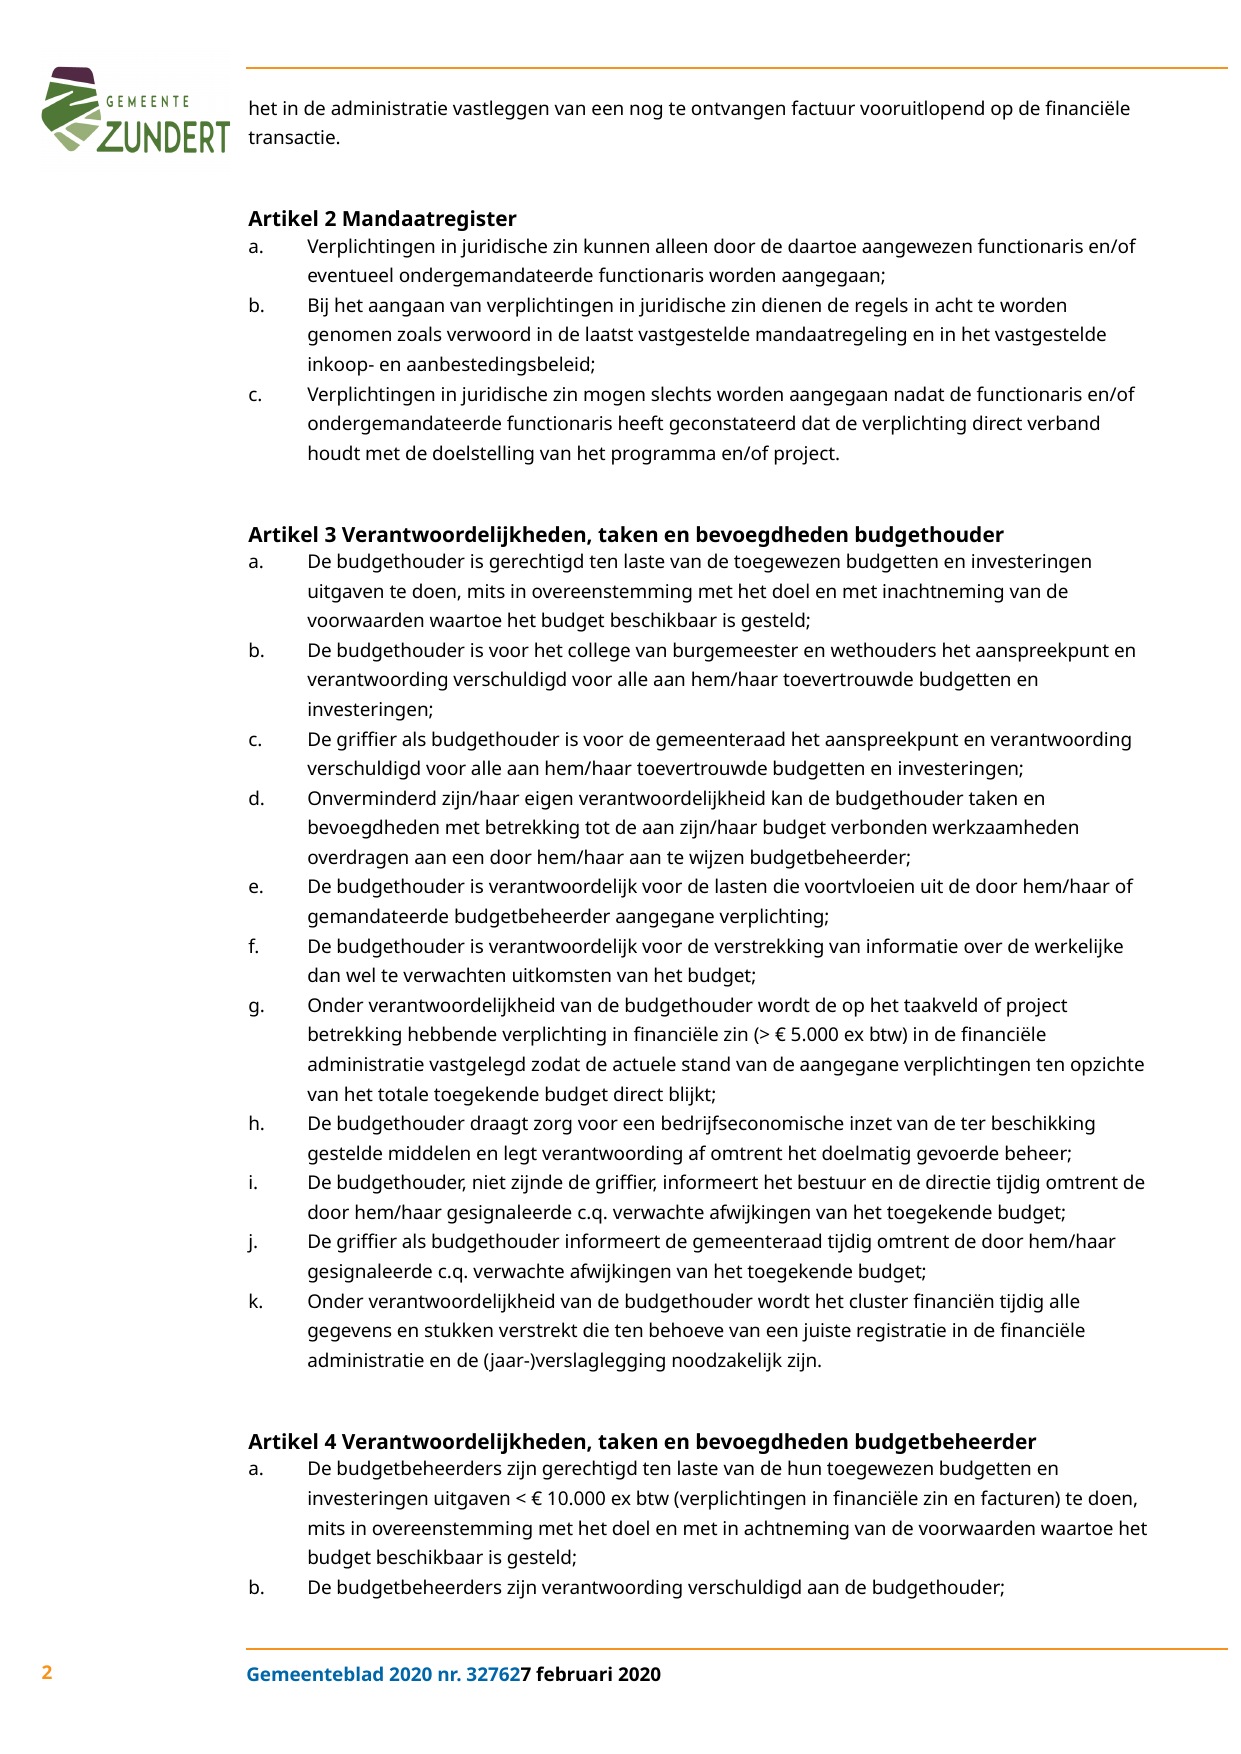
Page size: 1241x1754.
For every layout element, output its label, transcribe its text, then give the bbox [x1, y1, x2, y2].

text Artikel 4 Verantwoordelijkheden, taken en bevoegdheden budgetbeheerder [248, 1427, 1152, 1456]
picture [41, 47, 231, 172]
list De budgetbeheerders zijn gerechtigd ten laste van de hun toegewezen budgetten en investeringen uitgaven < € 10.000 ex btw (verplichtingen in financiële zin en facturen) te doen, mits in overeenstemming met het doel en met in achtneming van de voorwaarden waartoe het budget beschikbaar is gesteld; [248, 1456, 1152, 1570]
text Artikel 2 Mandaatregister [248, 204, 1152, 233]
list Bij het aangaan van verplichtingen in juridische zin dienen de regels in acht te worden genomen zoals verwoord in de laatst vastgestelde mandaatregeling en in het vastgestelde inkoop- en aanbestedingsbeleid; [248, 292, 1152, 377]
text Artikel 3 Verantwoordelijkheden, taken en bevoegdheden budgethouder [248, 520, 1152, 548]
list Verplichtingen in juridische zin mogen slechts worden aangegaan nadat de functionaris en/of ondergemandateerde functionaris heeft geconstateerd dat de verplichting direct verband houdt met de doelstelling van het programma en/of project. [248, 381, 1152, 466]
text het in de administratie vastleggen van een nog te ontvangen factuur vooruitlopend op de financiële transactie. [248, 95, 1152, 150]
list De budgethouder is voor het college van burgemeester en wethouders het aanspreekpunt en verantwoording verschuldigd voor alle aan hem/haar toevertrouwde budgetten en investeringen; [248, 637, 1152, 722]
list De budgethouder is verantwoordelijk voor de lasten die voortvloeien uit de door hem/haar of gemandateerde budgetbeheerder aangegane verplichting; [248, 874, 1152, 929]
list De budgetbeheerders zijn verantwoording verschuldigd aan de budgethouder; [248, 1574, 1152, 1599]
list Onder verantwoordelijkheid van de budgethouder wordt de op het taakveld of project betrekking hebbende verplichting in financiële zin (> € 5.000 ex btw) in de financiële administratie vastgelegd zodat de actuele stand van de aangegane verplichtingen ten opzichte van het totale toegekende budget direct blijkt; [248, 992, 1152, 1107]
list Onder verantwoordelijkheid van de budgethouder wordt het cluster financiën tijdig alle gegevens en stukken verstrekt die ten behoeve van een juiste registratie in de financiële administratie en de (jaar-)verslaglegging noodzakelijk zijn. [248, 1288, 1152, 1373]
list De budgethouder draagt zorg voor een bedrijfseconomische inzet van de ter beschikking gestelde middelen en legt verantwoording af omtrent het doelmatig gevoerde beheer; [248, 1110, 1152, 1166]
list De griffier als budgethouder is voor de gemeenteraad het aanspreekpunt en verantwoording verschuldigd voor alle aan hem/haar toevertrouwde budgetten en investeringen; [248, 726, 1152, 781]
list De griffier als budgethouder informeert de gemeenteraad tijdig omtrent de door hem/haar gesignaleerde c.q. verwachte afwijkingen van het toegekende budget; [248, 1229, 1152, 1284]
list De budgethouder is verantwoordelijk voor de verstrekking van informatie over de werkelijke dan wel te verwachten uitkomsten van het budget; [248, 933, 1152, 988]
list De budgethouder is gerechtigd ten laste van de toegewezen budgetten en investeringen uitgaven te doen, mits in overeenstemming met het doel en met inachtneming van de voorwaarden waartoe het budget beschikbaar is gesteld; [248, 548, 1152, 633]
list Onverminderd zijn/haar eigen verantwoordelijkheid kan de budgethouder taken en bevoegdheden met betrekking tot de aan zijn/haar budget verbonden werkzaamheden overdragen aan een door hem/haar aan te wijzen budgetbeheerder; [248, 785, 1152, 870]
list Verplichtingen in juridische zin kunnen alleen door de daartoe aangewezen functionaris en/of eventueel ondergemandateerde functionaris worden aangegaan; [248, 233, 1152, 288]
list De budgethouder, niet zijnde de griffier, informeert het bestuur en de directie tijdig omtrent de door hem/haar gesignaleerde c.q. verwachte afwijkingen van het toegekende budget; [248, 1169, 1152, 1225]
